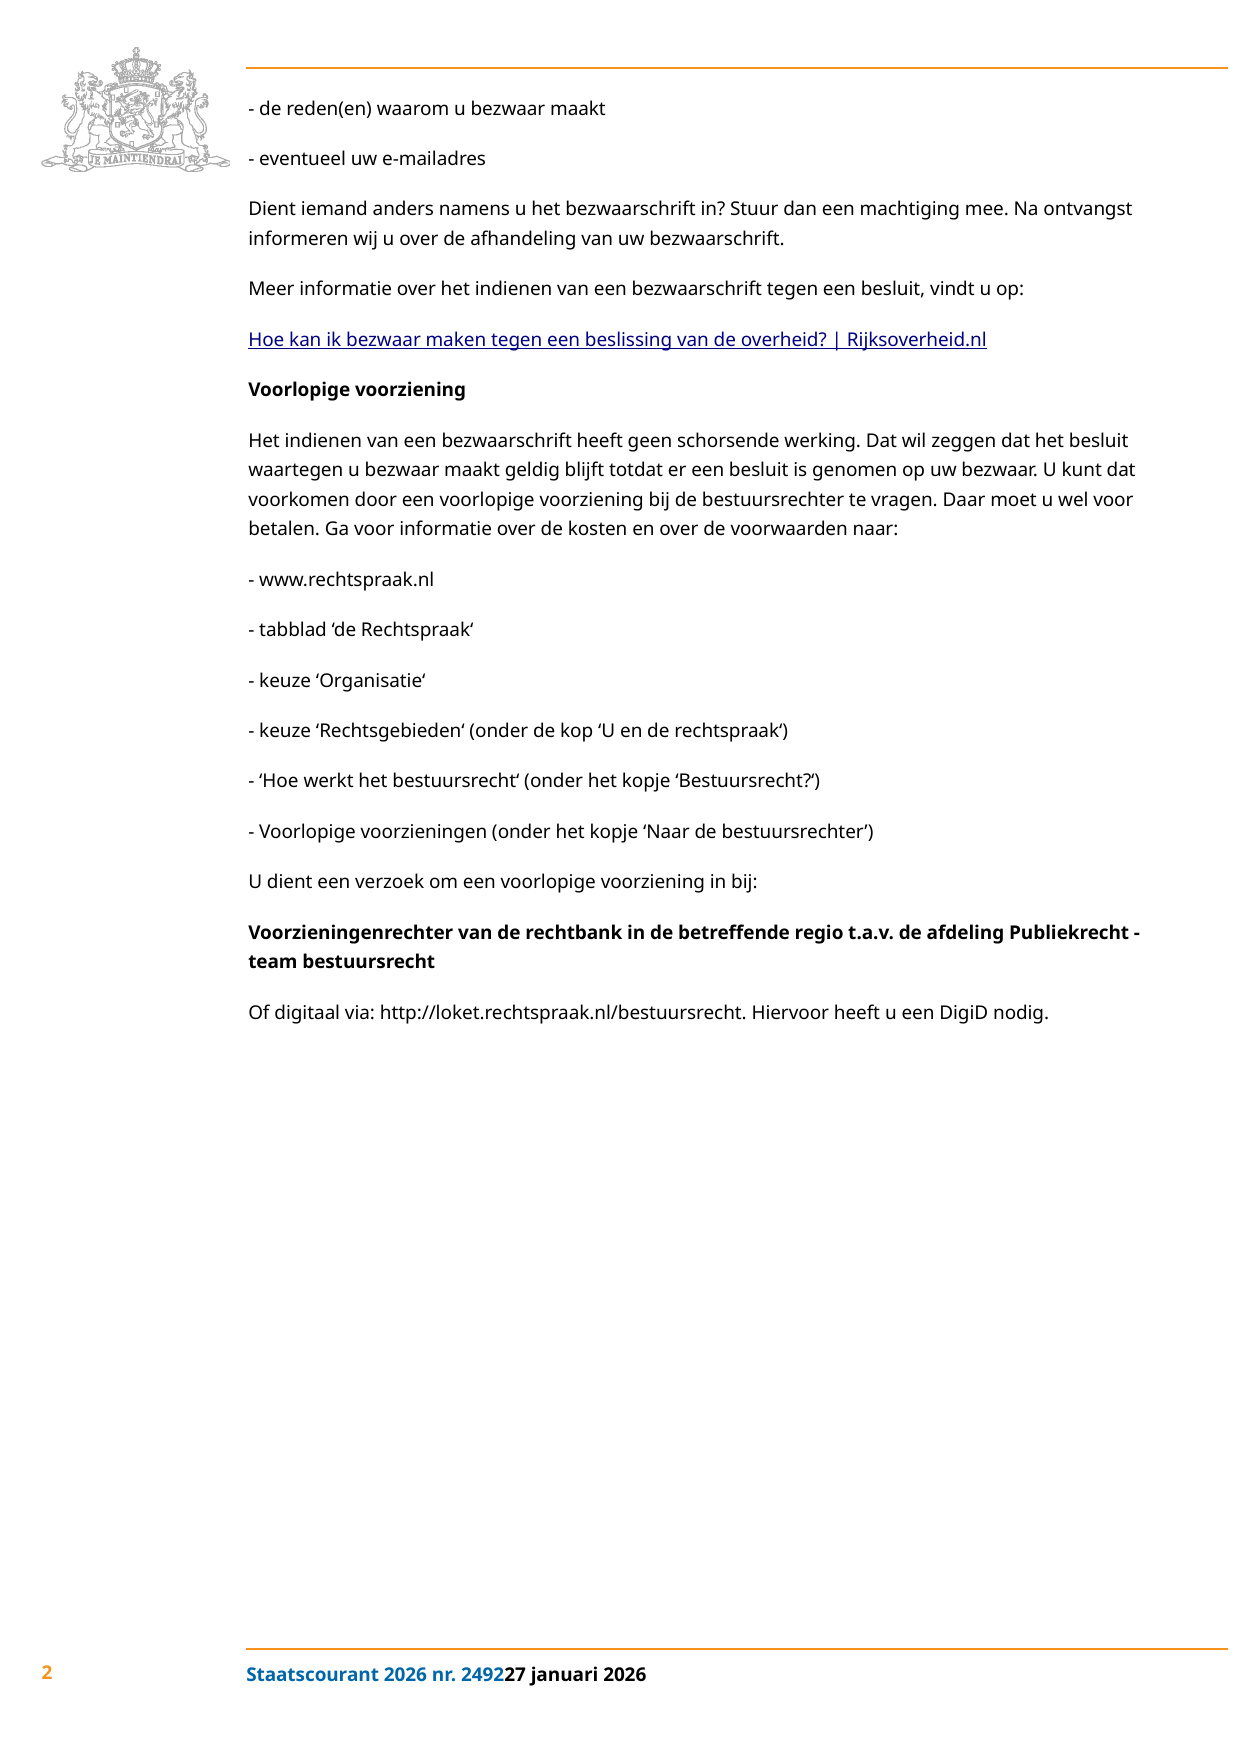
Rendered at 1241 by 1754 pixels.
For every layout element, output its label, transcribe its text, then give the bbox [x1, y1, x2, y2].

text Voorlopige voorziening [248, 376, 1152, 402]
text Hoe kan ik bezwaar maken tegen een beslissing van de overheid? | Rijksoverheid.nl [248, 326, 1152, 352]
picture [41, 47, 231, 172]
text - keuze ‘Organisatie‘ [248, 667, 1152, 693]
text - Voorlopige voorzieningen (onder het kopje ‘Naar de bestuursrechter’) [248, 818, 1152, 844]
text Dient iemand anders namens u het bezwaarschrift in? Stuur dan een machtiging mee. Na ontvangst informeren wij u over de afhandeling van uw bezwaarschrift. [248, 196, 1152, 251]
text Of digitaal via: http://loket.rechtspraak.nl/bestuursrecht. Hiervoor heeft u een DigiD nodig. [248, 999, 1152, 1025]
text - eventueel uw e-mailadres [248, 145, 1152, 171]
text Het indienen van een bezwaarschrift heeft geen schorsende werking. Dat wil zeggen dat het besluit waartegen u bezwaar maakt geldig blijft totdat er een besluit is genomen op uw bezwaar. U kunt dat voorkomen door een voorlopige voorziening bij de bestuursrechter te vragen. Daar moet u wel voor betalen. Ga voor informatie over de kosten en over de voorwaarden naar: [248, 427, 1152, 541]
text - keuze ‘Rechtsgebieden‘ (onder de kop ‘U en de rechtspraak‘) [248, 717, 1152, 743]
text U dient een verzoek om een voorlopige voorziening in bij: [248, 868, 1152, 894]
text - de reden(en) waarom u bezwaar maakt [248, 95, 1152, 121]
text - www.rechtspraak.nl [248, 566, 1152, 592]
text - tabblad ‘de Rechtspraak‘ [248, 616, 1152, 642]
text - ‘Hoe werkt het bestuursrecht‘ (onder het kopje ‘Bestuursrecht?‘) [248, 768, 1152, 793]
text Voorzieningenrechter van de rechtbank in de betreffende regio t.a.v. de afdeling Publiekrecht - team bestuursrecht [248, 919, 1152, 974]
text Meer informatie over het indienen van een bezwaarschrift tegen een besluit, vindt u op: [248, 276, 1152, 301]
